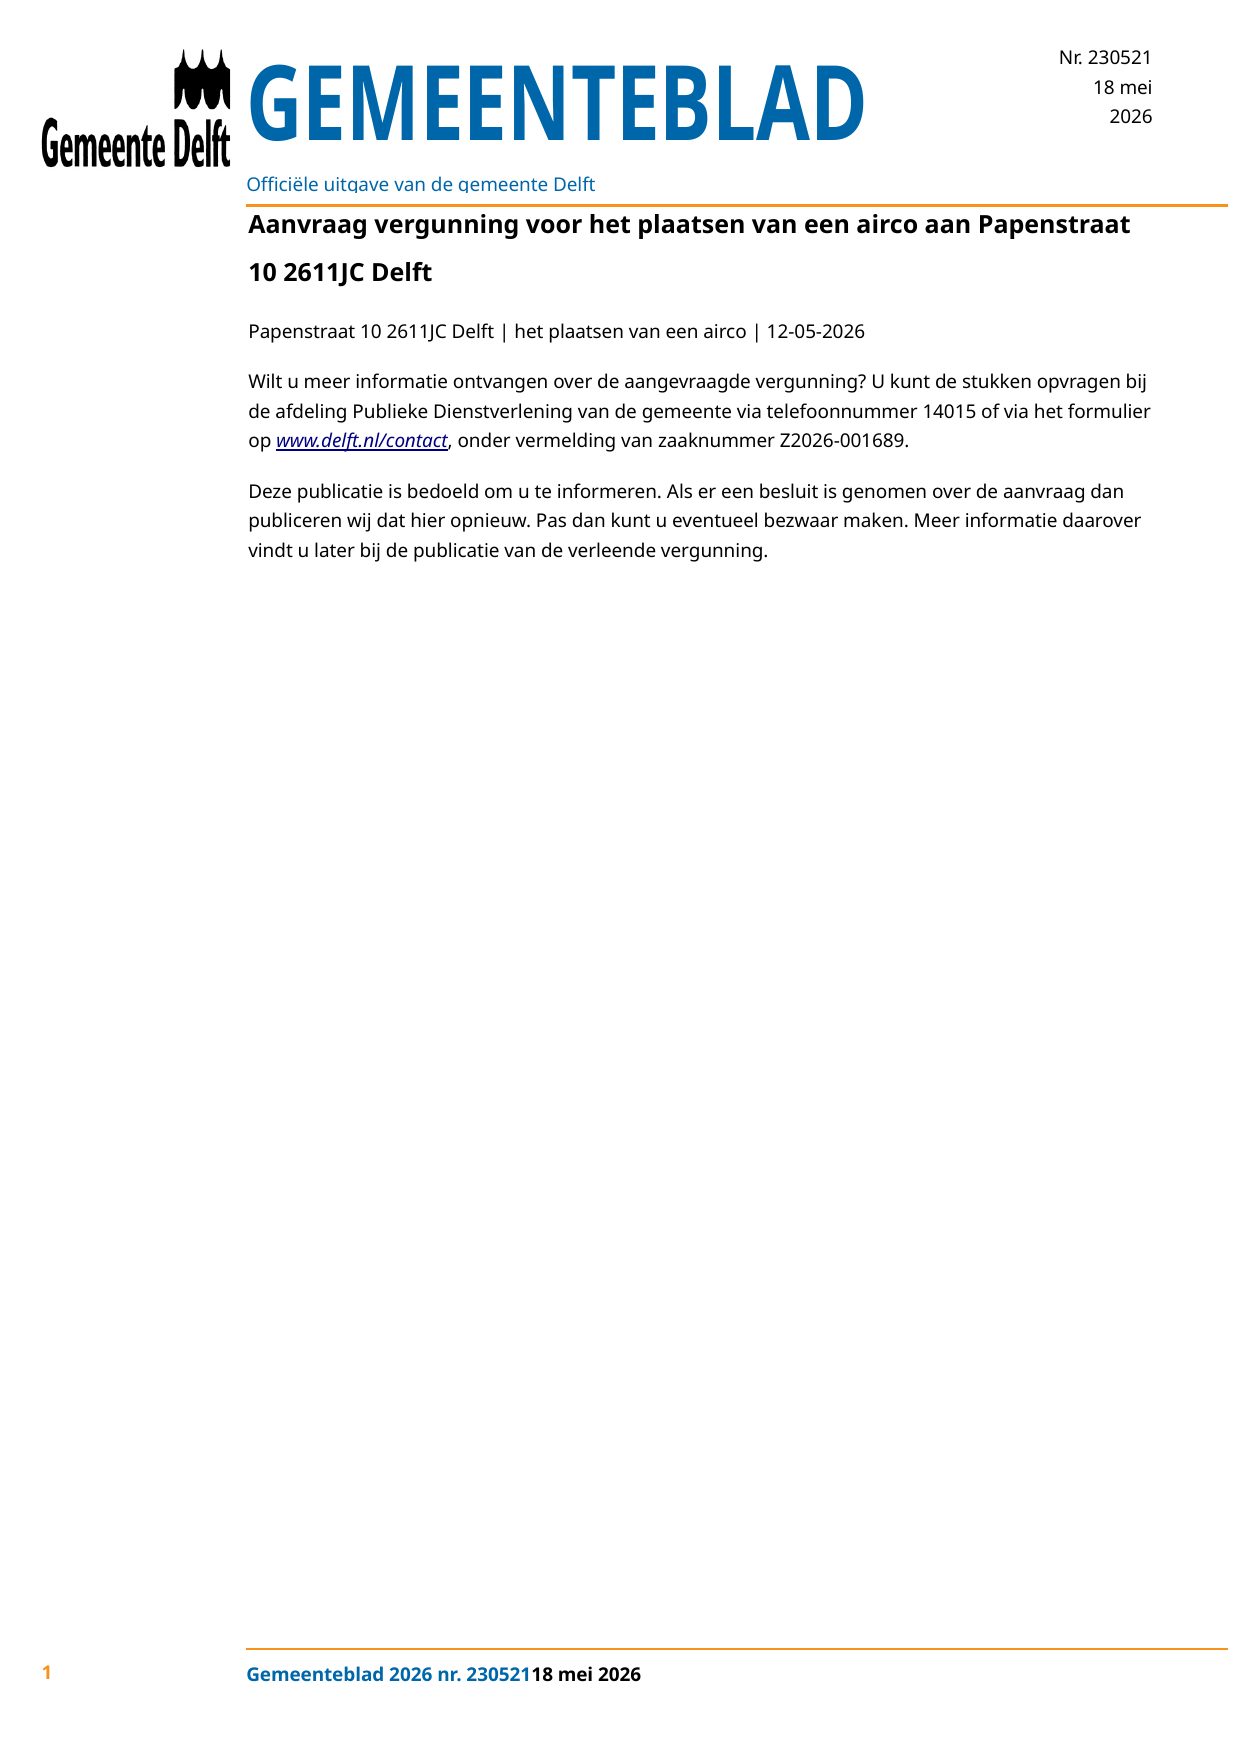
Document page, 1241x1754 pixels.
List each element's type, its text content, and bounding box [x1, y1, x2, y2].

text Papenstraat 10 2611JC Delft | het plaatsen van een airco | 12-05-2026 [248, 318, 1152, 344]
text Wilt u meer informatie ontvangen over de aangevraagde vergunning? U kunt de stukken opvragen bij de afdeling Publieke Dienstverlening van de gemeente via telefoonnummer 14015 of via het formulier op www.delft.nl/contact, onder vermelding van zaaknummer Z2026-001689. [248, 368, 1152, 453]
text Aanvraag vergunning voor het plaatsen van een airco aan Papenstraat 10 2611JC Delft [248, 207, 1152, 288]
text Deze publicatie is bedoeld om u te informeren. Als er een besluit is genomen over de aanvraag dan publiceren wij dat hier opnieuw. Pas dan kunt u eventueel bezwaar maken. Meer informatie daarover vindt u later bij de publicatie van de verleende vergunning. [248, 478, 1152, 563]
picture [41, 47, 231, 172]
